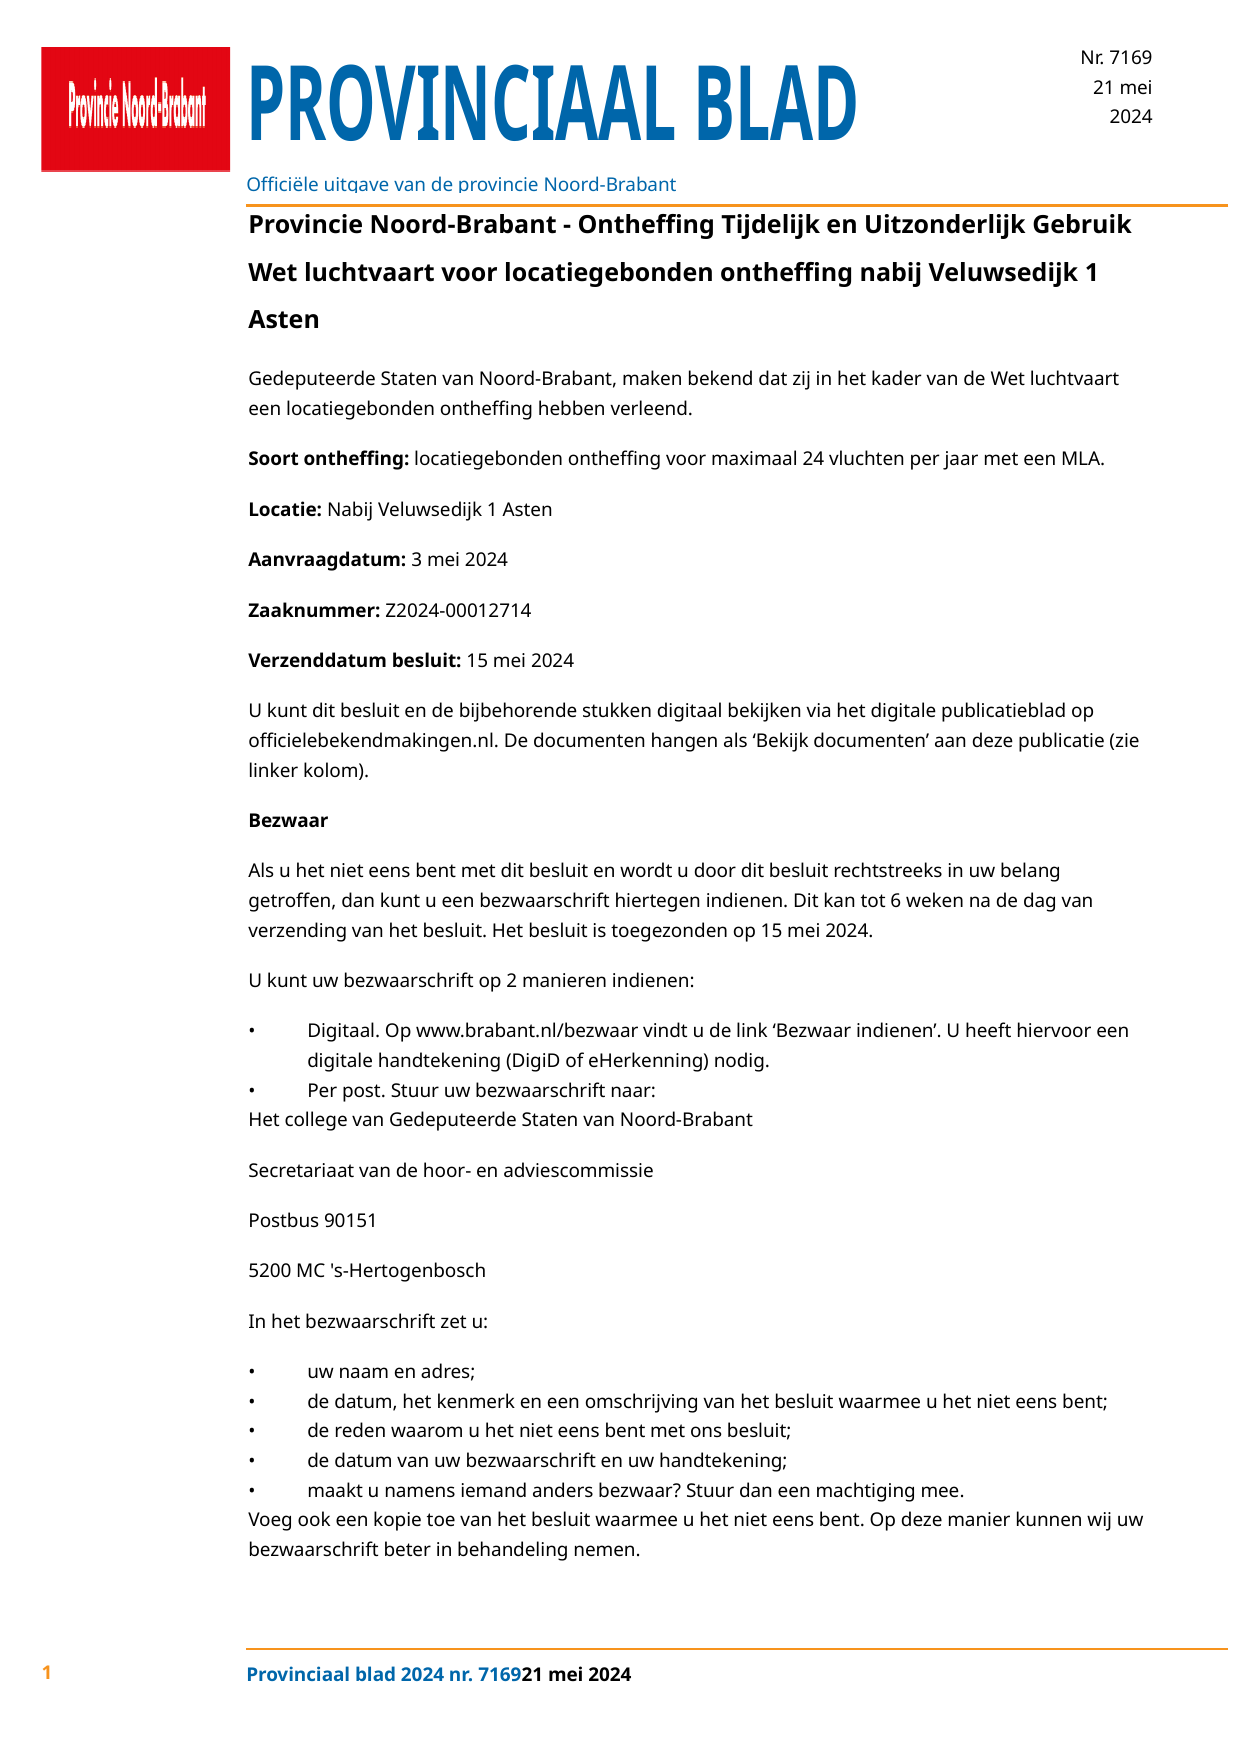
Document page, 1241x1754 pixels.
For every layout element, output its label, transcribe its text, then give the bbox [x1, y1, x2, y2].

text Verzenddatum besluit: 15 mei 2024 [248, 647, 1152, 673]
text Bezwaar [248, 807, 1152, 833]
text U kunt dit besluit en de bijbehorende stukken digitaal bekijken via het digitale publicatieblad op officielebekendmakingen.nl. De documenten hangen als ‘Bekijk documenten’ aan deze publicatie (zie linker kolom). [248, 698, 1152, 782]
text Voeg ook een kopie toe van het besluit waarmee u het niet eens bent. Op deze manier kunnen wij uw bezwaarschrift beter in behandeling nemen. [248, 1506, 1152, 1562]
list Digitaal. Op www.brabant.nl/bezwaar vindt u de link ‘Bezwaar indienen’. U heeft hiervoor een digitale handtekening (DigiD of eHerkenning) nodig. [248, 1018, 1152, 1073]
text Zaaknummer: Z2024-00012714 [248, 597, 1152, 622]
list maakt u namens iemand anders bezwaar? Stuur dan een machtiging mee. [248, 1477, 1152, 1502]
list de reden waarom u het niet eens bent met ons besluit; [248, 1418, 1152, 1443]
text Locatie: Nabij Veluwsedijk 1 Asten [248, 496, 1152, 522]
text In het bezwaarschrift zet u: [248, 1308, 1152, 1334]
picture [41, 47, 231, 172]
list de datum van uw bezwaarschrift en uw handtekening; [248, 1447, 1152, 1473]
text Het college van Gedeputeerde Staten van Noord-Brabant [248, 1106, 1152, 1132]
text Gedeputeerde Staten van Noord-Brabant, maken bekend dat zij in het kader van de Wet luchtvaart een locatiegebonden ontheffing hebben verleend. [248, 366, 1152, 421]
list uw naam en adres; [248, 1358, 1152, 1384]
text Als u het niet eens bent met dit besluit en wordt u door dit besluit rechtstreeks in uw belang getroffen, dan kunt u een bezwaarschrift hiertegen indienen. Dit kan tot 6 weken na de dag van verzending van het besluit. Het besluit is toegezonden op 15 mei 2024. [248, 858, 1152, 942]
text 5200 MC 's‑Hertogenbosch [248, 1258, 1152, 1283]
text Provincie Noord-Brabant - Ontheffing Tijdelijk en Uitzonderlijk Gebruik Wet luchtvaart voor locatiegebonden ontheffing nabij Veluwsedijk 1 Asten [248, 207, 1152, 336]
text Aanvraagdatum: 3 mei 2024 [248, 546, 1152, 572]
text Soort ontheffing: locatiegebonden ontheffing voor maximaal 24 vluchten per jaar met een MLA. [248, 446, 1152, 471]
text Secretariaat van de hoor- en adviescommissie [248, 1157, 1152, 1182]
text U kunt uw bezwaarschrift op 2 manieren indienen: [248, 967, 1152, 993]
text Postbus 90151 [248, 1207, 1152, 1233]
list de datum, het kenmerk en een omschrijving van het besluit waarmee u het niet eens bent; [248, 1388, 1152, 1414]
list Per post. Stuur uw bezwaarschrift naar: [248, 1077, 1152, 1102]
